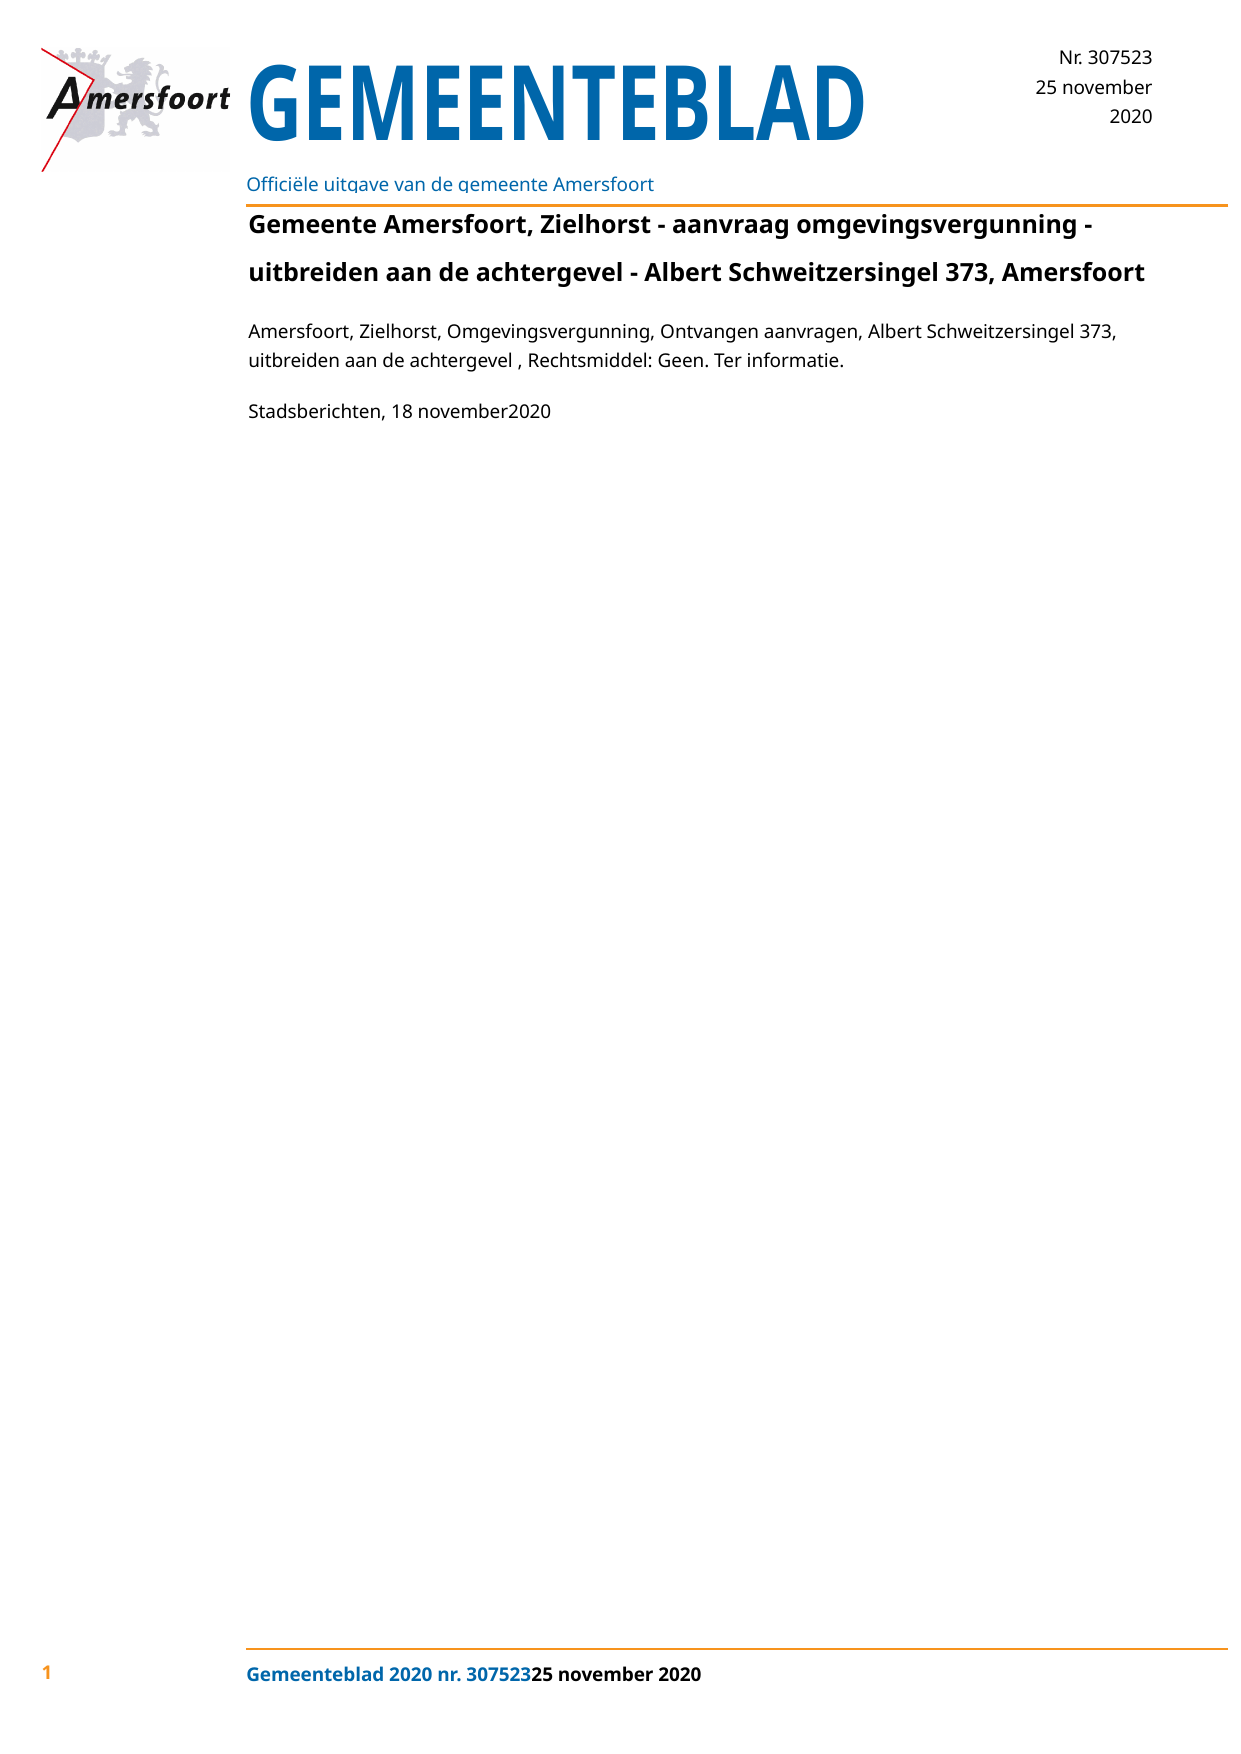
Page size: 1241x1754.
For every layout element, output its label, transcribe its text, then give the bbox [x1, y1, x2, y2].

picture [41, 47, 231, 172]
text Gemeente Amersfoort, Zielhorst - aanvraag omgevingsvergunning - uitbreiden aan de achtergevel - Albert Schweitzersingel 373, Amersfoort [248, 207, 1152, 288]
text Stadsberichten, 18 november2020 [248, 398, 1152, 424]
text Amersfoort, Zielhorst, Omgevingsvergunning, Ontvangen aanvragen, Albert Schweitzersingel 373, uitbreiden aan de achtergevel , Rechtsmiddel: Geen. Ter informatie. [248, 318, 1152, 373]
